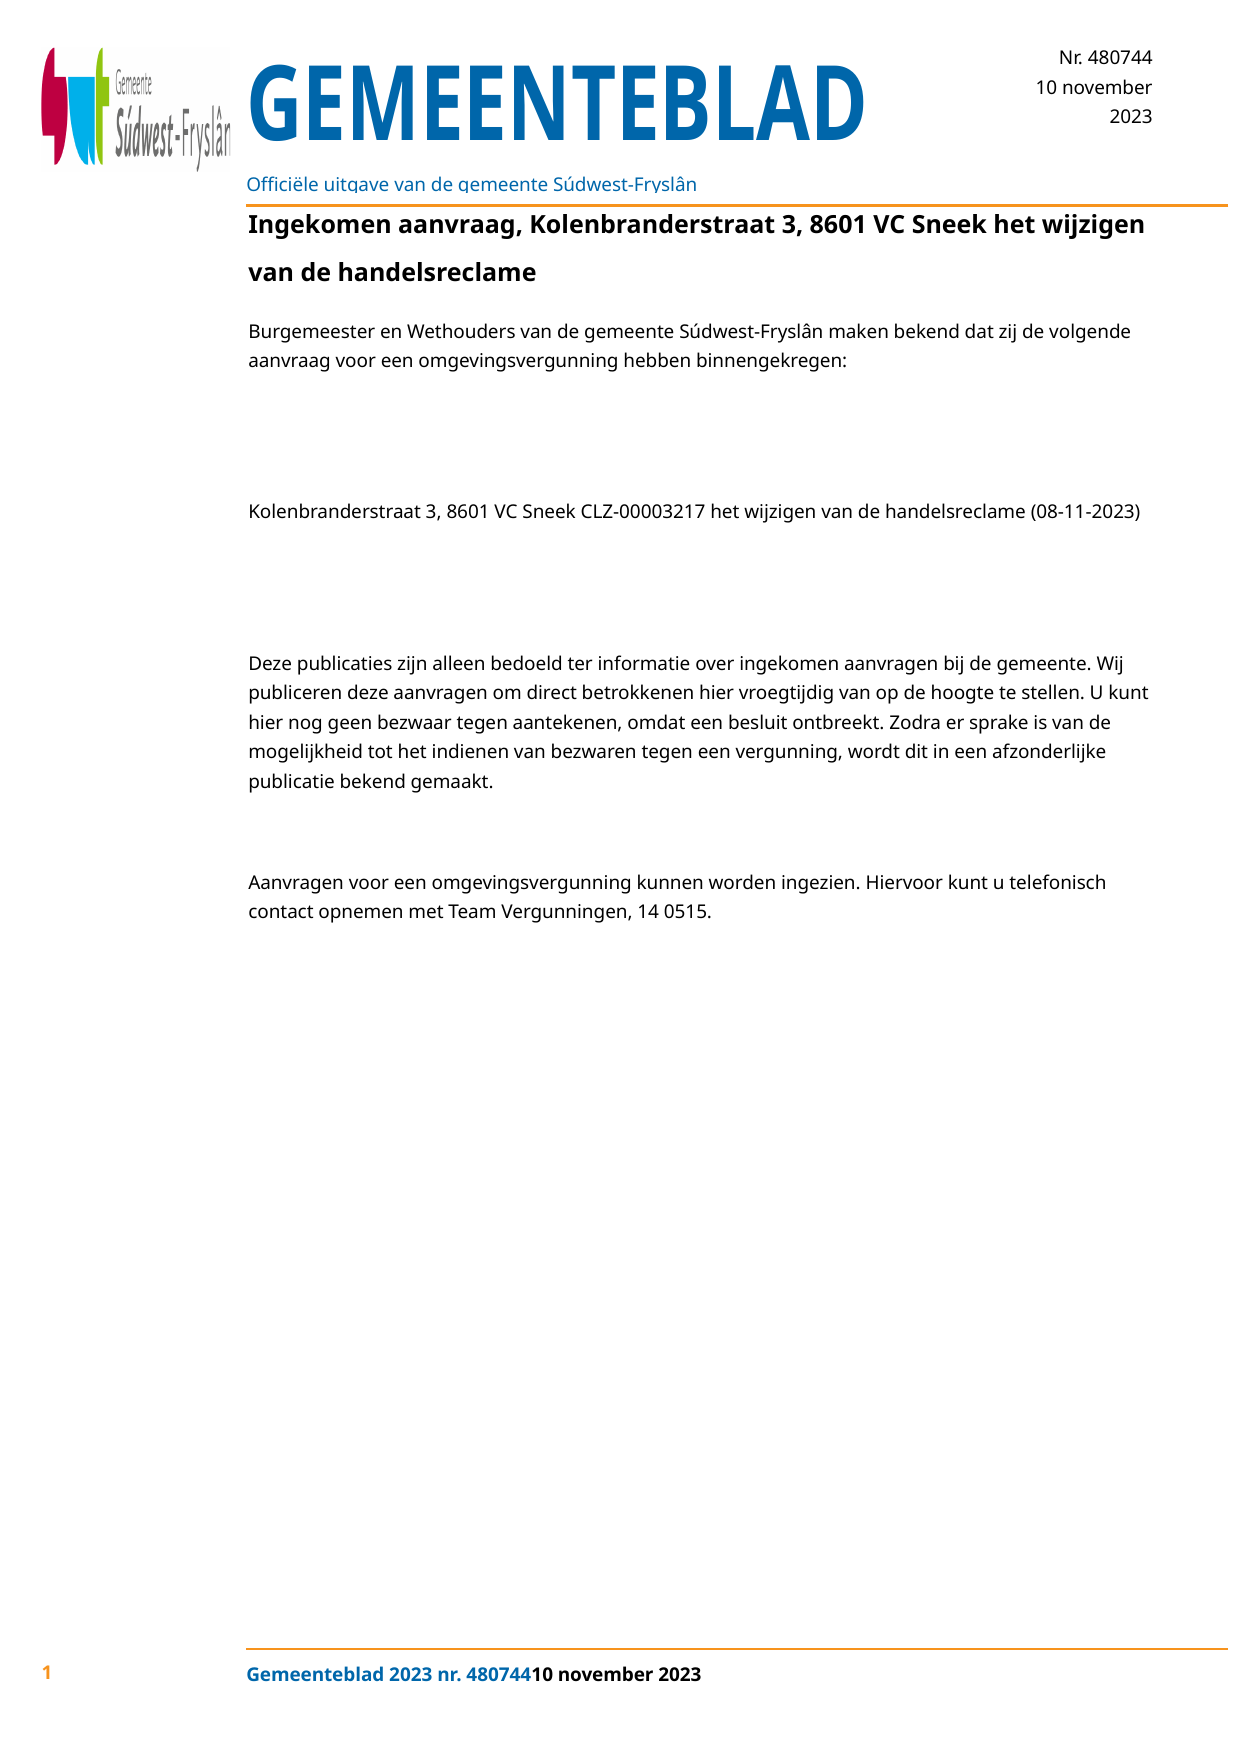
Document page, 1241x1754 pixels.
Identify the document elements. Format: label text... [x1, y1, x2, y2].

picture [41, 47, 231, 172]
text Deze publicaties zijn alleen bedoeld ter informatie over ingekomen aanvragen bij de gemeente. Wij publiceren deze aanvragen om direct betrokkenen hier vroegtijdig van op de hoogte te stellen. U kunt hier nog geen bezwaar tegen aantekenen, omdat een besluit ontbreekt. Zodra er sprake is van de mogelijkheid tot het indienen van bezwaren tegen een vergunning, wordt dit in een afzonderlijke publicatie bekend gemaakt. [248, 650, 1152, 794]
text Burgemeester en Wethouders van de gemeente Súdwest-Fryslân maken bekend dat zij de volgende aanvraag voor een omgevingsvergunning hebben binnengekregen: [248, 318, 1152, 373]
text Aanvragen voor een omgevingsvergunning kunnen worden ingezien. Hiervoor kunt u telefonisch contact opnemen met Team Vergunningen, 14 0515. [248, 869, 1152, 924]
text Ingekomen aanvraag, Kolenbranderstraat 3, 8601 VC Sneek het wijzigen van de handelsreclame [248, 207, 1152, 288]
text Kolenbranderstraat 3, 8601 VC Sneek CLZ-00003217 het wijzigen van de handelsreclame (08-11-2023) [248, 499, 1152, 524]
